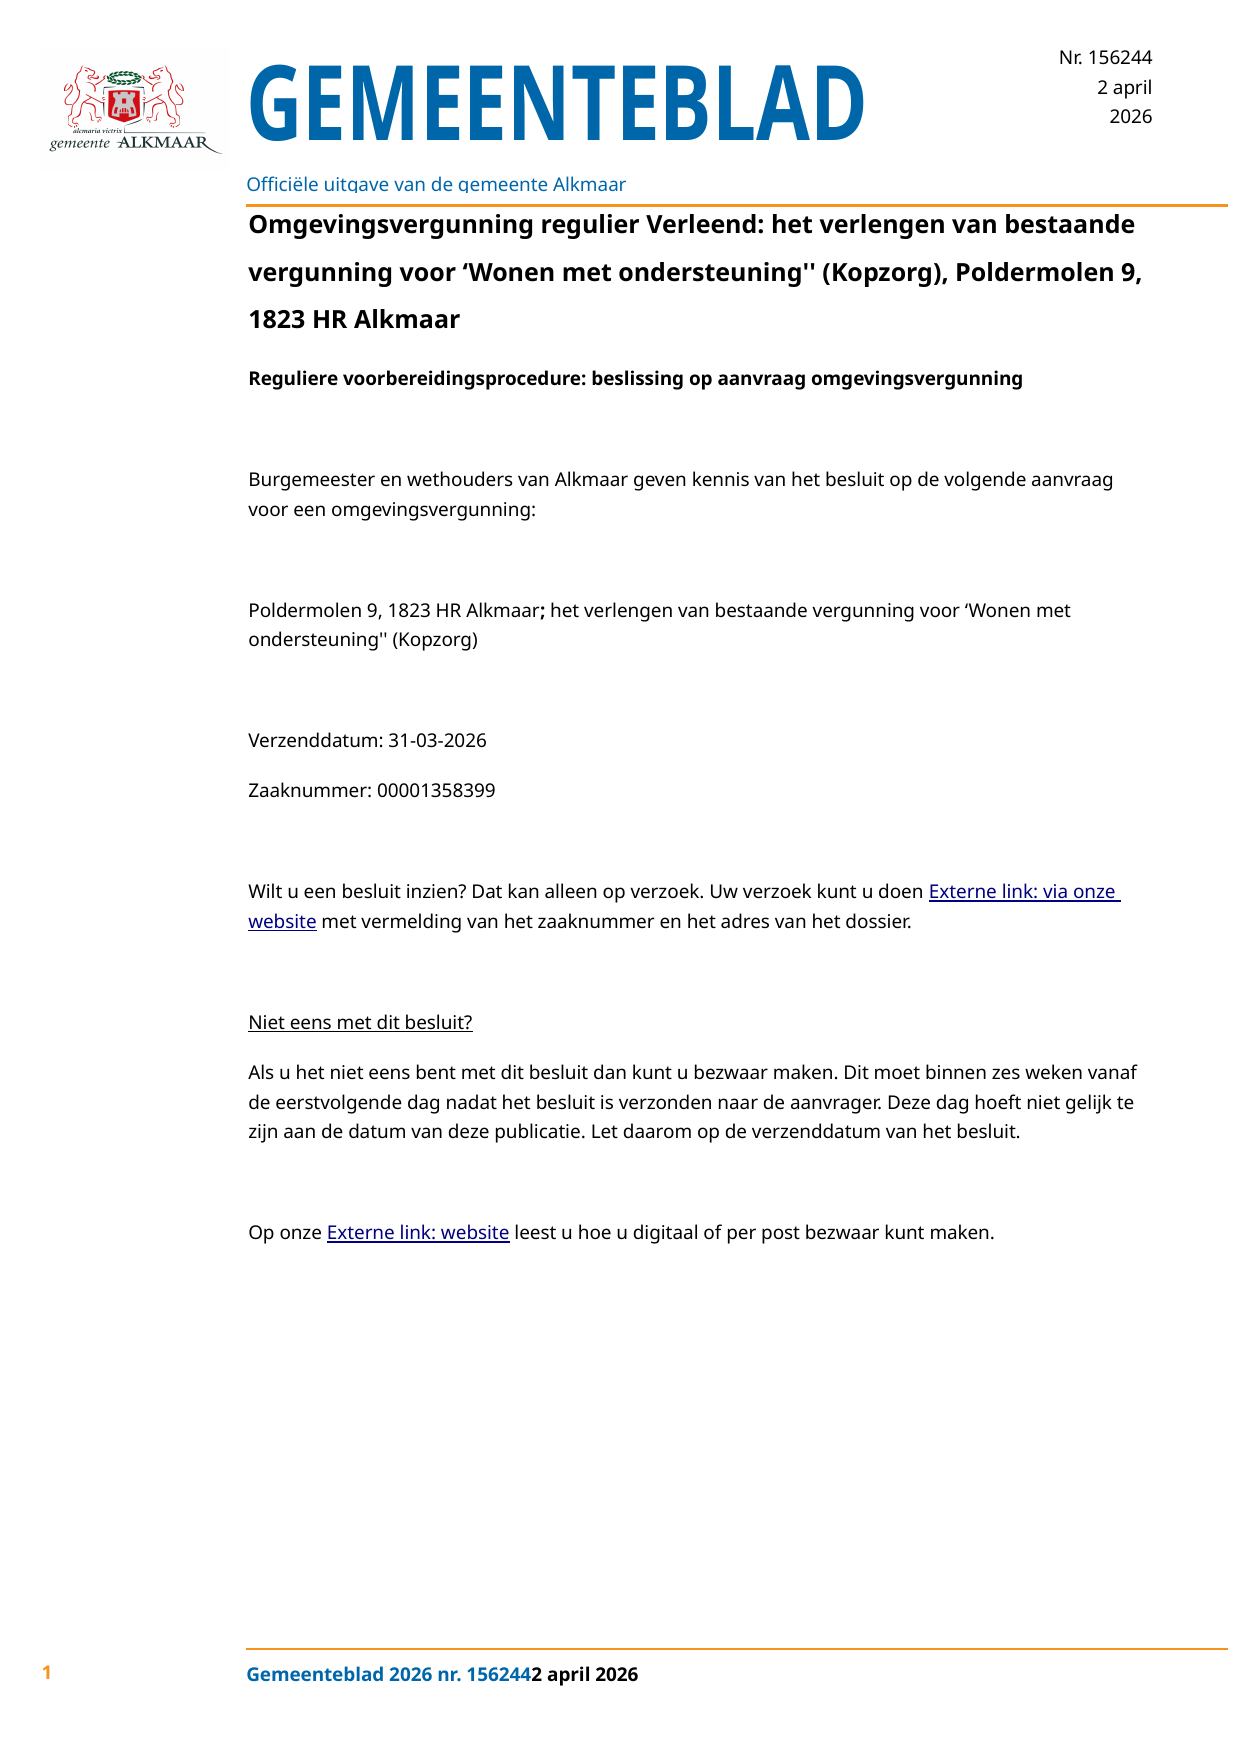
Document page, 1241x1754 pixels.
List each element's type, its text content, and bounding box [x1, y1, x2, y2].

text Wilt u een besluit inzien? Dat kan alleen op verzoek. Uw verzoek kunt u doen Externe link: via onze website met vermelding van het zaaknummer en het adres van het dossier. [248, 878, 1152, 934]
text Poldermolen 9, 1823 HR Alkmaar; het verlengen van bestaande vergunning voor ‘Wonen met ondersteuning'' (Kopzorg) [248, 597, 1152, 652]
text Als u het niet eens bent met dit besluit dan kunt u bezwaar maken. Dit moet binnen zes weken vanaf de eerstvolgende dag nadat het besluit is verzonden naar de aanvrager. Deze dag hoeft niet gelijk te zijn aan de datum van deze publicatie. Let daarom op de verzenddatum van het besluit. [248, 1059, 1152, 1144]
text Verzenddatum: 31-03-2026 [248, 727, 1152, 753]
text Reguliere voorbereidingsprocedure: beslissing op aanvraag omgevingsvergunning [248, 366, 1152, 391]
text Op onze Externe link: website leest u hoe u digitaal of per post bezwaar kunt maken. [248, 1219, 1152, 1245]
picture [41, 47, 231, 172]
text Zaaknummer: 00001358399 [248, 778, 1152, 803]
text Omgevingsvergunning regulier Verleend: het verlengen van bestaande vergunning voor ‘Wonen met ondersteuning'' (Kopzorg), Poldermolen 9, 1823 HR Alkmaar [248, 207, 1152, 336]
text Niet eens met dit besluit? [248, 1009, 1152, 1034]
text Burgemeester en wethouders van Alkmaar geven kennis van het besluit op de volgende aanvraag voor een omgevingsvergunning: [248, 466, 1152, 522]
